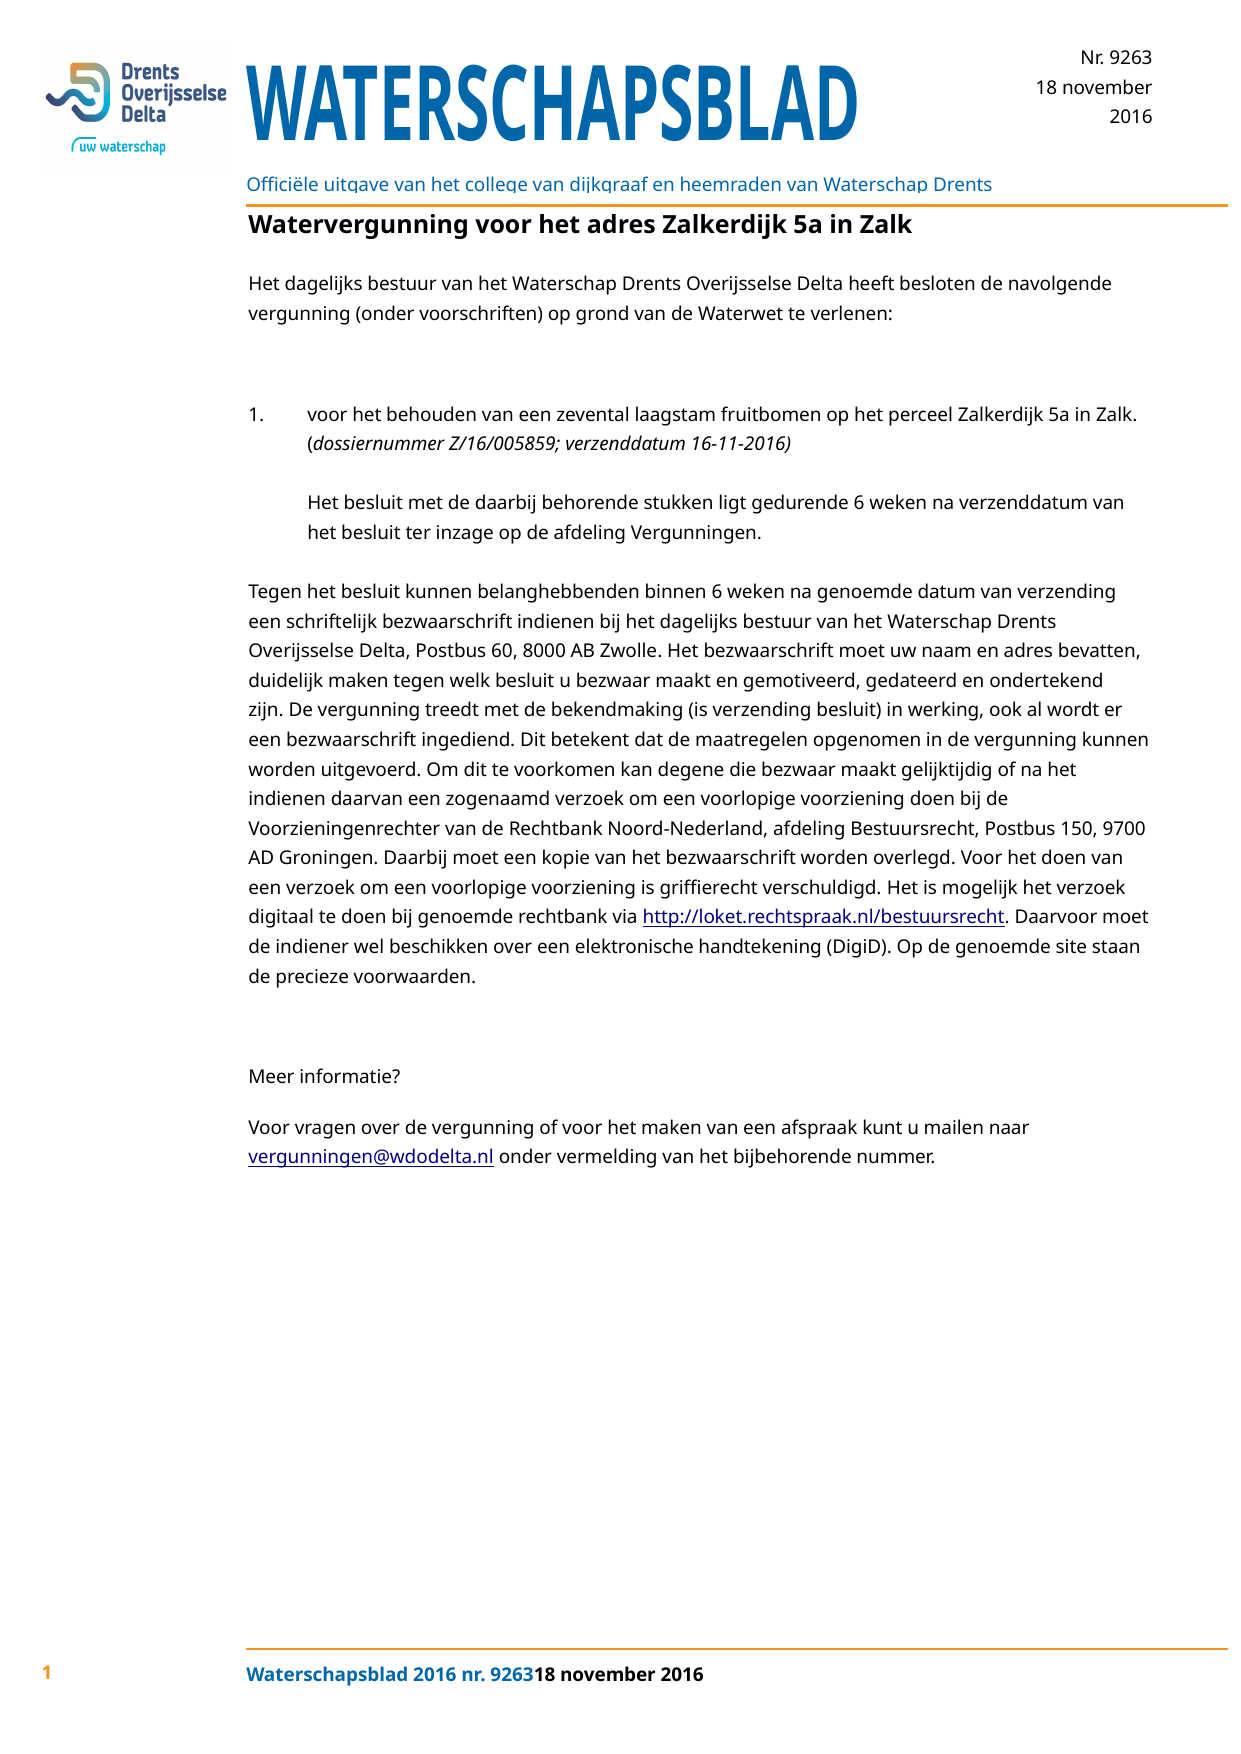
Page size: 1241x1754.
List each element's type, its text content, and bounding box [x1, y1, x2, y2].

text Het dagelijks bestuur van het Waterschap Drents Overijsselse Delta heeft besloten de navolgende vergunning (onder voorschriften) op grond van de Waterwet te verlenen: [248, 270, 1152, 326]
text Voor vragen over de vergunning of voor het maken van een afspraak kunt u mailen naar vergunningen@wdodelta.nl onder vermelding van het bijbehorende nummer. [248, 1114, 1152, 1169]
list voor het behouden van een zevental laagstam fruitbomen op het perceel Zalkerdijk 5a in Zalk. (dossiernummer Z/16/005859; verzenddatum 16-11-2016) [248, 401, 1152, 456]
text Meer informatie? [248, 1064, 1152, 1089]
picture [41, 47, 231, 172]
text Tegen het besluit kunnen belanghebbenden binnen 6 weken na genoemde datum van verzending een schriftelijk bezwaarschrift indienen bij het dagelijks bestuur van het Waterschap Drents Overijsselse Delta, Postbus 60, 8000 AB Zwolle. Het bezwaarschrift moet uw naam en adres bevatten, duidelijk maken tegen welk besluit u bezwaar maakt en gemotiveerd, gedateerd en ondertekend zijn. De vergunning treedt met de bekendmaking (is verzending besluit) in werking, ook al wordt er een bezwaarschrift ingediend. Dit betekent dat de maatregelen opgenomen in de vergunning kunnen worden uitgevoerd. Om dit te voorkomen kan degene die bezwaar maakt gelijktijdig of na het indienen daarvan een zogenaamd verzoek om een voorlopige voorziening doen bij de Voorzieningenrechter van de Rechtbank Noord-Nederland, afdeling Bestuursrecht, Postbus 150, 9700 AD Groningen. Daarbij moet een kopie van het bezwaarschrift worden overlegd. Voor het doen van een verzoek om een voorlopige voorziening is griffierecht verschuldigd. Het is mogelijk het verzoek digitaal te doen bij genoemde rechtbank via http://loket.rechtspraak.nl/bestuursrecht. Daarvoor moet de indiener wel beschikken over een elektronische handtekening (DigiD). Op de genoemde site staan de precieze voorwaarden. [248, 578, 1152, 988]
list Het besluit met de daarbij behorende stukken ligt gedurende 6 weken na verzenddatum van het besluit ter inzage op de afdeling Vergunningen. [248, 489, 1152, 545]
text Watervergunning voor het adres Zalkerdijk 5a in Zalk [248, 207, 1152, 241]
